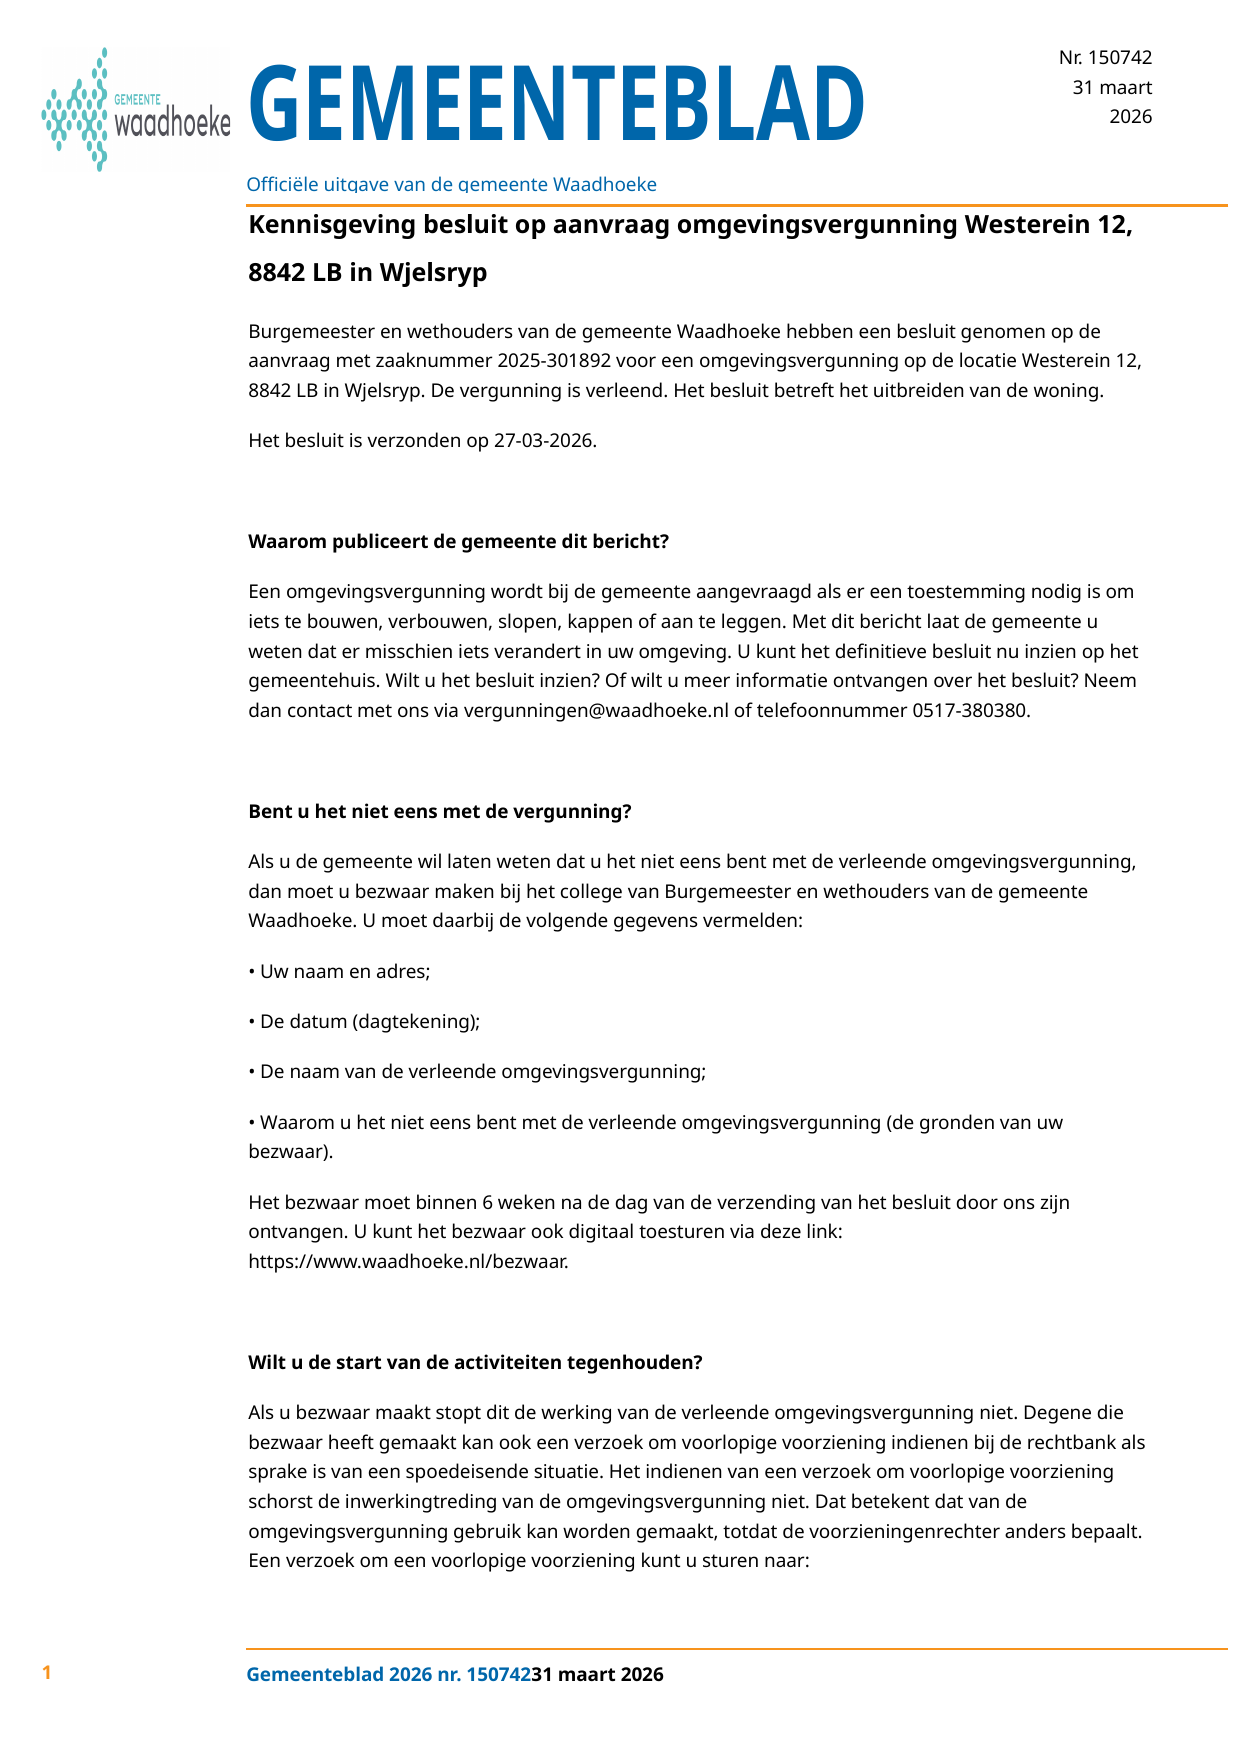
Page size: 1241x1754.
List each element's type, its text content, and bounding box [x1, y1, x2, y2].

text Het besluit is verzonden op 27-03-2026. [248, 427, 1152, 453]
text Als u de gemeente wil laten weten dat u het niet eens bent met de verleende omgevingsvergunning, dan moet u bezwaar maken bij het college van Burgemeester en wethouders van de gemeente Waadhoeke. U moet daarbij de volgende gegevens vermelden: [248, 848, 1152, 933]
text Bent u het niet eens met de vergunning? [248, 798, 1152, 824]
text Kennisgeving besluit op aanvraag omgevingsvergunning Westerein 12, 8842 LB in Wjelsryp [248, 207, 1152, 288]
text Als u bezwaar maakt stopt dit de werking van de verleende omgevingsvergunning niet. Degene die bezwaar heeft gemaakt kan ook een verzoek om voorlopige voorziening indienen bij de rechtbank als sprake is van een spoedeisende situatie. Het indienen van een verzoek om voorlopige voorziening schorst de inwerkingtreding van de omgevingsvergunning niet. Dat betekent dat van de omgevingsvergunning gebruik kan worden gemaakt, totdat de voorzieningenrechter anders bepaalt. Een verzoek om een voorlopige voorziening kunt u sturen naar: [248, 1399, 1152, 1573]
text • De datum (dagtekening); [248, 1008, 1152, 1034]
text • Uw naam en adres; [248, 958, 1152, 984]
text • Waarom u het niet eens bent met de verleende omgevingsvergunning (de gronden van uw bezwaar). [248, 1109, 1152, 1164]
text Het bezwaar moet binnen 6 weken na de dag van de verzending van het besluit door ons zijn ontvangen. U kunt het bezwaar ook digitaal toesturen via deze link: https://www.waadhoeke.nl/bezwaar. [248, 1189, 1152, 1274]
picture [41, 47, 231, 172]
text • De naam van de verleende omgevingsvergunning; [248, 1059, 1152, 1084]
text Waarom publiceert de gemeente dit bericht? [248, 528, 1152, 554]
text Burgemeester en wethouders van de gemeente Waadhoeke hebben een besluit genomen op de aanvraag met zaaknummer 2025-301892 voor een omgevingsvergunning op de locatie Westerein 12, 8842 LB in Wjelsryp. De vergunning is verleend. Het besluit betreft het uitbreiden van de woning. [248, 318, 1152, 403]
text Wilt u de start van de activiteiten tegenhouden? [248, 1349, 1152, 1375]
text Een omgevingsvergunning wordt bij de gemeente aangevraagd als er een toestemming nodig is om iets te bouwen, verbouwen, slopen, kappen of aan te leggen. Met dit bericht laat de gemeente u weten dat er misschien iets verandert in uw omgeving. U kunt het definitieve besluit nu inzien op het gemeentehuis. Wilt u het besluit inzien? Of wilt u meer informatie ontvangen over het besluit? Neem dan contact met ons via vergunningen@waadhoeke.nl of telefoonnummer 0517-380380. [248, 579, 1152, 723]
